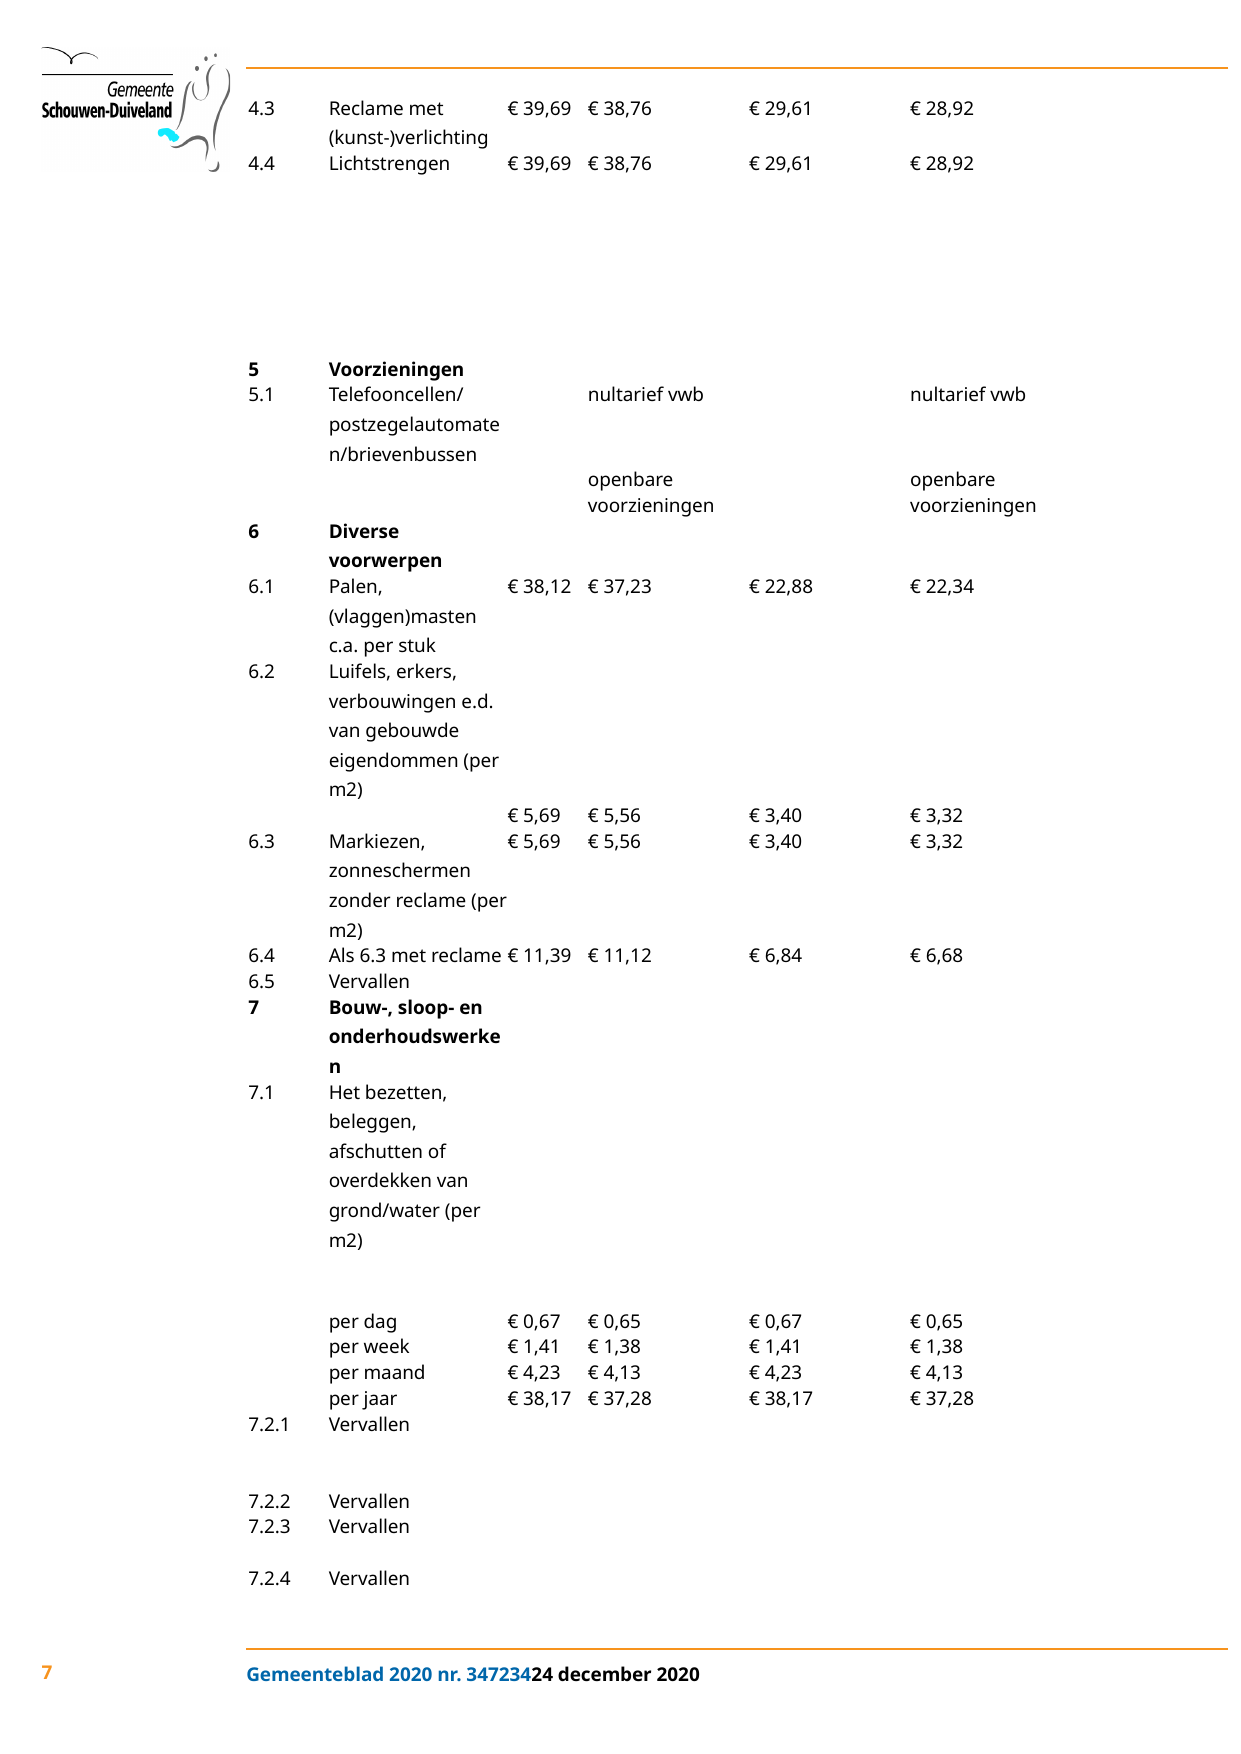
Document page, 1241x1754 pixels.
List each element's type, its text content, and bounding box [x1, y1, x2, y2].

table_cell 7.2.2 [248, 1488, 328, 1514]
table_cell [910, 227, 1152, 253]
table_cell [329, 202, 507, 227]
table_cell per jaar [329, 1385, 507, 1411]
table_cell [507, 1565, 588, 1591]
table_cell Markiezen, zonneschermen zonder reclame (per m2) [329, 828, 507, 942]
table_cell [749, 305, 910, 330]
table_cell [248, 176, 328, 202]
table_cell € 37,23 [588, 573, 749, 658]
table_cell [507, 356, 588, 382]
table_cell [507, 1539, 588, 1565]
table_cell [749, 1514, 910, 1539]
table_cell [248, 802, 328, 828]
table_cell [588, 1514, 749, 1539]
table_cell [329, 1436, 507, 1462]
table_cell [910, 1462, 1152, 1488]
table_cell [588, 1462, 749, 1488]
table_cell [749, 658, 910, 802]
table_cell Vervallen [329, 1514, 507, 1539]
table_cell € 37,28 [910, 1385, 1152, 1411]
table_cell [910, 356, 1152, 382]
table_cell 6.2 [248, 658, 328, 802]
table_cell [910, 1436, 1152, 1462]
table_cell € 3,32 [910, 802, 1152, 828]
table_cell Bouw-, sloop- en onderhoudswerken [329, 994, 507, 1079]
table_cell [588, 1539, 749, 1565]
table_cell openbare [588, 467, 749, 492]
table_cell € 4,23 [749, 1359, 910, 1385]
table_cell € 0,65 [910, 1308, 1152, 1333]
table_cell [507, 1462, 588, 1488]
table_cell Reclame met (kunst-)verlichting [329, 95, 507, 150]
table_cell € 39,69 [507, 150, 588, 176]
table_cell € 4,13 [588, 1359, 749, 1385]
table_cell [749, 1539, 910, 1565]
table_cell € 3,40 [749, 828, 910, 942]
table_cell [749, 1282, 910, 1308]
table_cell [749, 1411, 910, 1436]
table_cell [248, 227, 328, 253]
table_cell [248, 1385, 328, 1411]
table_cell € 37,28 [588, 1385, 749, 1411]
table_cell 4.4 [248, 150, 328, 176]
table_cell 5 [248, 356, 328, 382]
table_cell € 5,56 [588, 802, 749, 828]
table_cell Het bezetten, beleggen, afschutten of overdekken van grond/water (per m2) [329, 1079, 507, 1282]
table_cell Diverse voorwerpen [329, 518, 507, 573]
table_cell € 38,17 [749, 1385, 910, 1411]
table_cell [749, 968, 910, 994]
table_cell [507, 382, 588, 467]
table_cell [910, 1539, 1152, 1565]
table_cell [910, 658, 1152, 802]
table_cell [248, 1359, 328, 1385]
table_cell Als 6.3 met reclame [329, 943, 507, 968]
table_cell 6.1 [248, 573, 328, 658]
table_cell [507, 1488, 588, 1514]
table_cell [910, 279, 1152, 304]
table_cell [910, 968, 1152, 994]
table_cell [749, 202, 910, 227]
table_cell € 5,69 [507, 802, 588, 828]
table_cell [248, 467, 328, 492]
table_cell [910, 176, 1152, 202]
table_cell 7.2.3 [248, 1514, 328, 1539]
table_cell [749, 1488, 910, 1514]
table_cell [910, 1411, 1152, 1436]
table_cell € 38,76 [588, 150, 749, 176]
table_cell € 28,92 [910, 95, 1152, 150]
table_cell € 1,41 [507, 1334, 588, 1359]
table_cell € 1,38 [910, 1334, 1152, 1359]
table_cell [588, 356, 749, 382]
table_cell [248, 202, 328, 227]
table_cell [507, 330, 588, 356]
table_cell € 3,40 [749, 802, 910, 828]
table_cell 4.3 [248, 95, 328, 150]
table_cell [248, 1282, 328, 1308]
table_cell 7.2.1 [248, 1411, 328, 1436]
table_cell [588, 1282, 749, 1308]
table_cell [910, 330, 1152, 356]
table_cell [507, 658, 588, 802]
table_cell Vervallen [329, 1411, 507, 1436]
table_cell [248, 1462, 328, 1488]
table_cell [588, 1079, 749, 1282]
table_cell [749, 1565, 910, 1591]
table_cell € 28,92 [910, 150, 1152, 176]
table_cell [910, 1079, 1152, 1282]
table_cell [588, 330, 749, 356]
table_cell [248, 1334, 328, 1359]
table_cell [588, 1565, 749, 1591]
table_cell € 1,41 [749, 1334, 910, 1359]
table_cell [749, 279, 910, 304]
table_cell 6 [248, 518, 328, 573]
table_cell Vervallen [329, 1565, 507, 1591]
table_cell Telefooncellen/postzegelautomaten/brievenbussen [329, 382, 507, 467]
table_cell [749, 227, 910, 253]
table_cell 7.1 [248, 1079, 328, 1282]
table_cell [507, 518, 588, 573]
table_cell [749, 382, 910, 467]
table_cell € 4,13 [910, 1359, 1152, 1385]
table_cell [329, 492, 507, 518]
table_cell [910, 518, 1152, 573]
table_cell [588, 658, 749, 802]
table_cell [248, 279, 328, 304]
table_cell [248, 1539, 328, 1565]
table_cell € 6,84 [749, 943, 910, 968]
table_cell [248, 492, 328, 518]
table_cell [588, 1436, 749, 1462]
table_cell [910, 1565, 1152, 1591]
table_cell [507, 1411, 588, 1436]
table_cell € 11,12 [588, 943, 749, 968]
table_cell [507, 1436, 588, 1462]
table_cell [248, 1436, 328, 1462]
table_cell € 39,69 [507, 95, 588, 150]
table_cell [910, 994, 1152, 1079]
table_cell 5.1 [248, 382, 328, 467]
table_cell per dag [329, 1308, 507, 1333]
table_cell [507, 492, 588, 518]
table_cell [507, 1514, 588, 1539]
table_cell € 29,61 [749, 95, 910, 150]
table_cell [588, 305, 749, 330]
table_cell [329, 176, 507, 202]
table_cell per week [329, 1334, 507, 1359]
table_cell [507, 176, 588, 202]
table_cell € 0,67 [749, 1308, 910, 1333]
table_cell voorzieningen [588, 492, 749, 518]
table_cell € 22,88 [749, 573, 910, 658]
table_cell [329, 227, 507, 253]
table_cell € 4,23 [507, 1359, 588, 1385]
table_cell € 5,69 [507, 828, 588, 942]
table_cell [329, 467, 507, 492]
table_cell [248, 253, 328, 279]
table_cell 7 [248, 994, 328, 1079]
table_cell [329, 1462, 507, 1488]
table_cell [248, 330, 328, 356]
table_cell [910, 305, 1152, 330]
table_cell 6.3 [248, 828, 328, 942]
table_cell 6.5 [248, 968, 328, 994]
table_cell [749, 1436, 910, 1462]
table_cell [588, 994, 749, 1079]
table_cell [910, 1514, 1152, 1539]
table_cell Luifels, erkers, verbouwingen e.d. van gebouwde eigendommen (per m2) [329, 658, 507, 802]
table_cell € 38,12 [507, 573, 588, 658]
table_cell [329, 279, 507, 304]
table_cell [749, 994, 910, 1079]
table_cell [507, 1079, 588, 1282]
table_cell [588, 968, 749, 994]
table_cell [588, 518, 749, 573]
table_cell [910, 202, 1152, 227]
table_cell [329, 1282, 507, 1308]
table_cell [507, 202, 588, 227]
table_cell [749, 330, 910, 356]
table_cell € 38,17 [507, 1385, 588, 1411]
table_cell nultarief vwb [588, 382, 749, 467]
table_cell [749, 492, 910, 518]
table_cell [588, 227, 749, 253]
table_cell € 22,34 [910, 573, 1152, 658]
table_cell [588, 202, 749, 227]
table_cell € 1,38 [588, 1334, 749, 1359]
table_cell [910, 253, 1152, 279]
table_cell Lichtstrengen [329, 150, 507, 176]
picture [41, 47, 231, 172]
table_cell € 0,65 [588, 1308, 749, 1333]
table_cell [588, 253, 749, 279]
table_cell [749, 1079, 910, 1282]
table_cell € 3,32 [910, 828, 1152, 942]
table_cell [507, 305, 588, 330]
table_cell [507, 253, 588, 279]
table_cell [749, 253, 910, 279]
table_cell [507, 968, 588, 994]
table_cell € 0,67 [507, 1308, 588, 1333]
table_cell [588, 1488, 749, 1514]
table_cell [910, 1282, 1152, 1308]
table_cell [910, 1488, 1152, 1514]
table_cell [329, 802, 507, 828]
table_cell [749, 467, 910, 492]
table_cell [588, 279, 749, 304]
table_cell 7.2.4 [248, 1565, 328, 1591]
table_cell per maand [329, 1359, 507, 1385]
table_cell [329, 253, 507, 279]
table_cell [507, 1282, 588, 1308]
table_cell € 11,39 [507, 943, 588, 968]
table_cell [749, 356, 910, 382]
table_cell Vervallen [329, 1488, 507, 1514]
table_cell [749, 176, 910, 202]
table_cell [329, 330, 507, 356]
table_cell Palen, (vlaggen)masten c.a. per stuk [329, 573, 507, 658]
table_cell openbare [910, 467, 1152, 492]
table_cell € 5,56 [588, 828, 749, 942]
table_cell 6.4 [248, 943, 328, 968]
table_cell € 38,76 [588, 95, 749, 150]
table_cell [588, 176, 749, 202]
table_cell nultarief vwb [910, 382, 1152, 467]
table_cell Vervallen [329, 968, 507, 994]
table_cell [248, 305, 328, 330]
table_cell [507, 467, 588, 492]
table_cell [507, 994, 588, 1079]
table_cell voorzieningen [910, 492, 1152, 518]
table_cell [749, 1462, 910, 1488]
table_cell € 29,61 [749, 150, 910, 176]
table_cell [588, 1411, 749, 1436]
table_cell [329, 305, 507, 330]
table_cell [329, 1539, 507, 1565]
table_cell [248, 1308, 328, 1333]
table_cell [507, 279, 588, 304]
table_cell [507, 227, 588, 253]
table_cell Voorzieningen [329, 356, 507, 382]
table_cell € 6,68 [910, 943, 1152, 968]
table_cell [749, 518, 910, 573]
